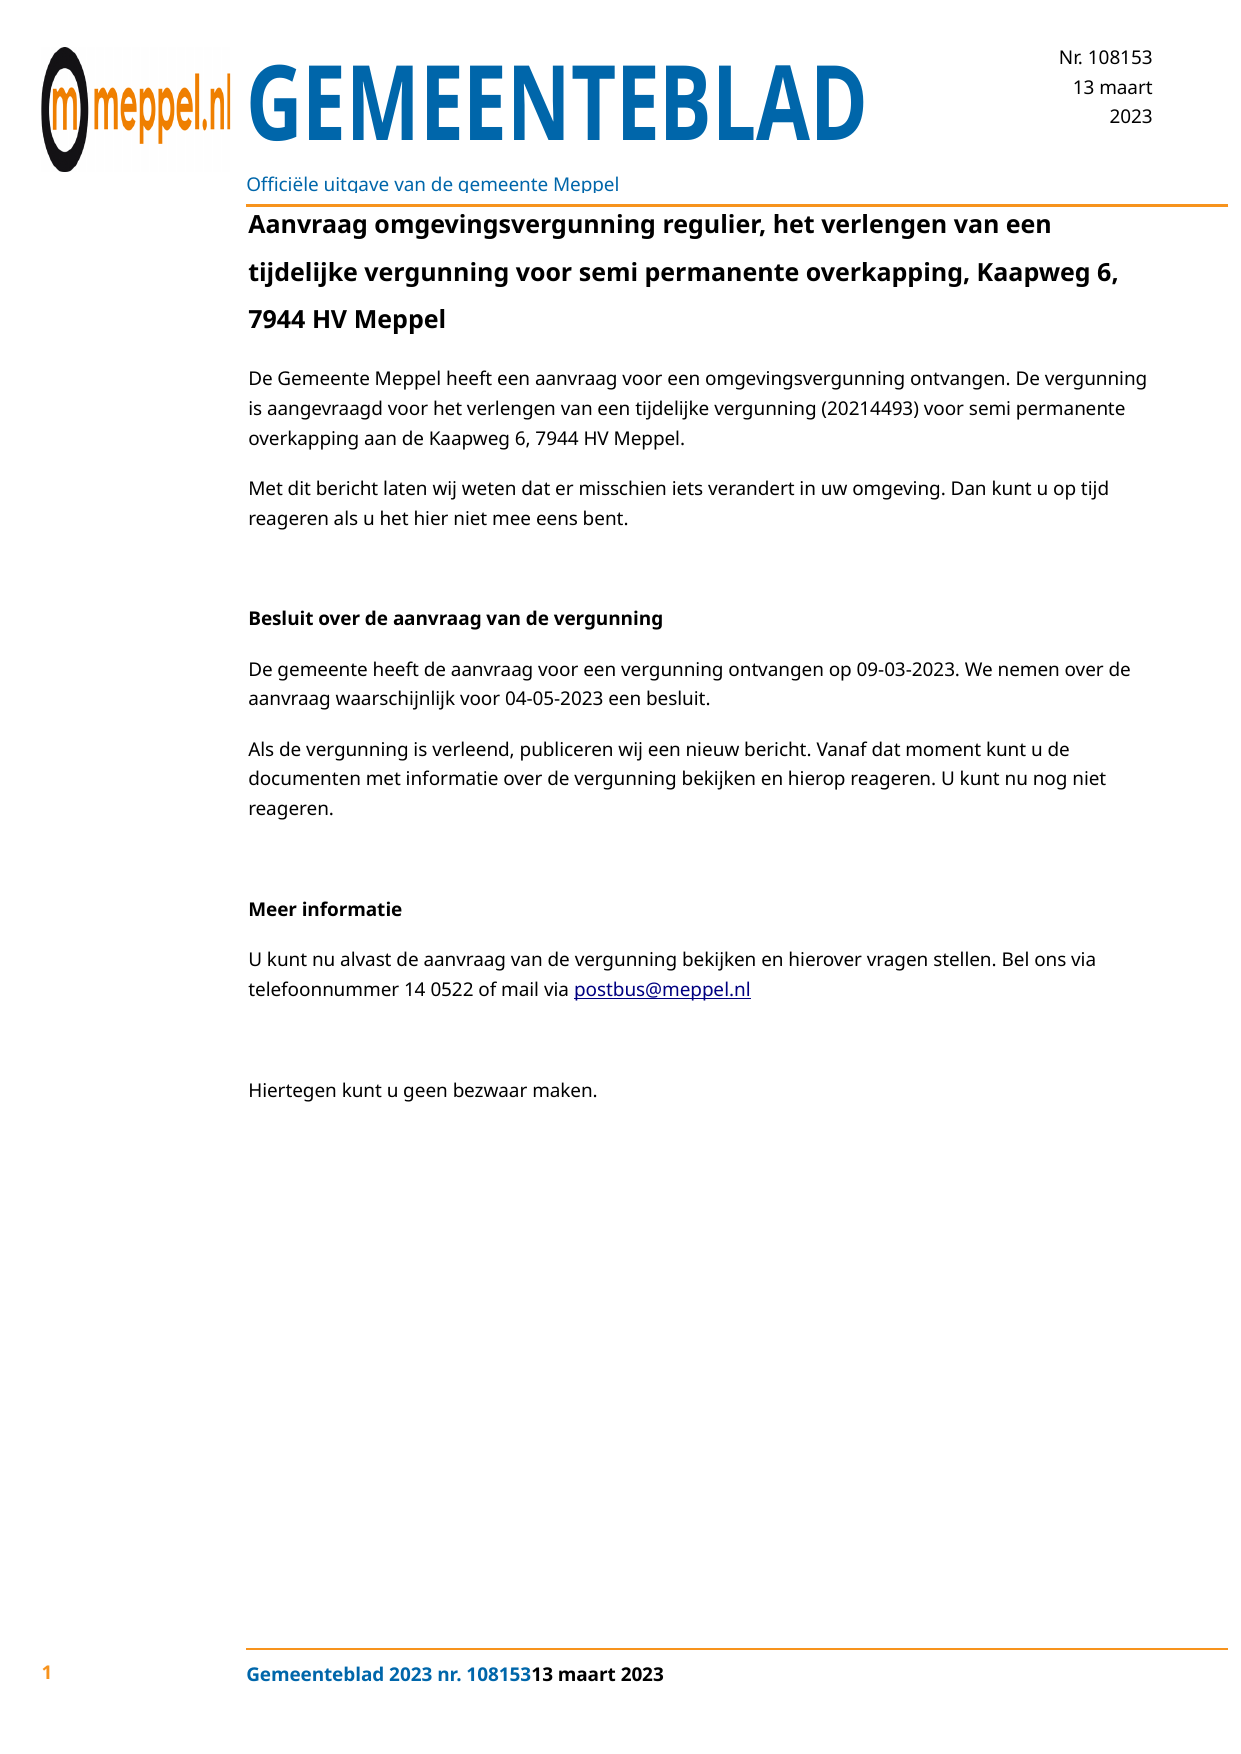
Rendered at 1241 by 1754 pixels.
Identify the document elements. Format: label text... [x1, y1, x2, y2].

text De Gemeente Meppel heeft een aanvraag voor een omgevingsvergunning ontvangen. De vergunning is aangevraagd voor het verlengen van een tijdelijke vergunning (20214493) voor semi permanente overkapping aan de Kaapweg 6, 7944 HV Meppel. [248, 366, 1152, 450]
text Meer informatie [248, 896, 1152, 922]
text U kunt nu alvast de aanvraag van de vergunning bekijken en hierover vragen stellen. Bel ons via telefoonnummer 14 0522 of mail via postbus@meppel.nl [248, 946, 1152, 1002]
text De gemeente heeft de aanvraag voor een vergunning ontvangen op 09-03-2023. We nemen over de aanvraag waarschijnlijk voor 04-05-2023 een besluit. [248, 656, 1152, 711]
text Aanvraag omgevingsvergunning regulier, het verlengen van een tijdelijke vergunning voor semi permanente overkapping, Kaapweg 6, 7944 HV Meppel [248, 207, 1152, 336]
text Hiertegen kunt u geen bezwaar maken. [248, 1077, 1152, 1102]
text Besluit over de aanvraag van de vergunning [248, 606, 1152, 631]
text Als de vergunning is verleend, publiceren wij een nieuw bericht. Vanaf dat moment kunt u de documenten met informatie over de vergunning bekijken en hierop reageren. U kunt nu nog niet reageren. [248, 736, 1152, 821]
picture [41, 47, 231, 172]
text Met dit bericht laten wij weten dat er misschien iets verandert in uw omgeving. Dan kunt u op tijd reageren als u het hier niet mee eens bent. [248, 475, 1152, 530]
